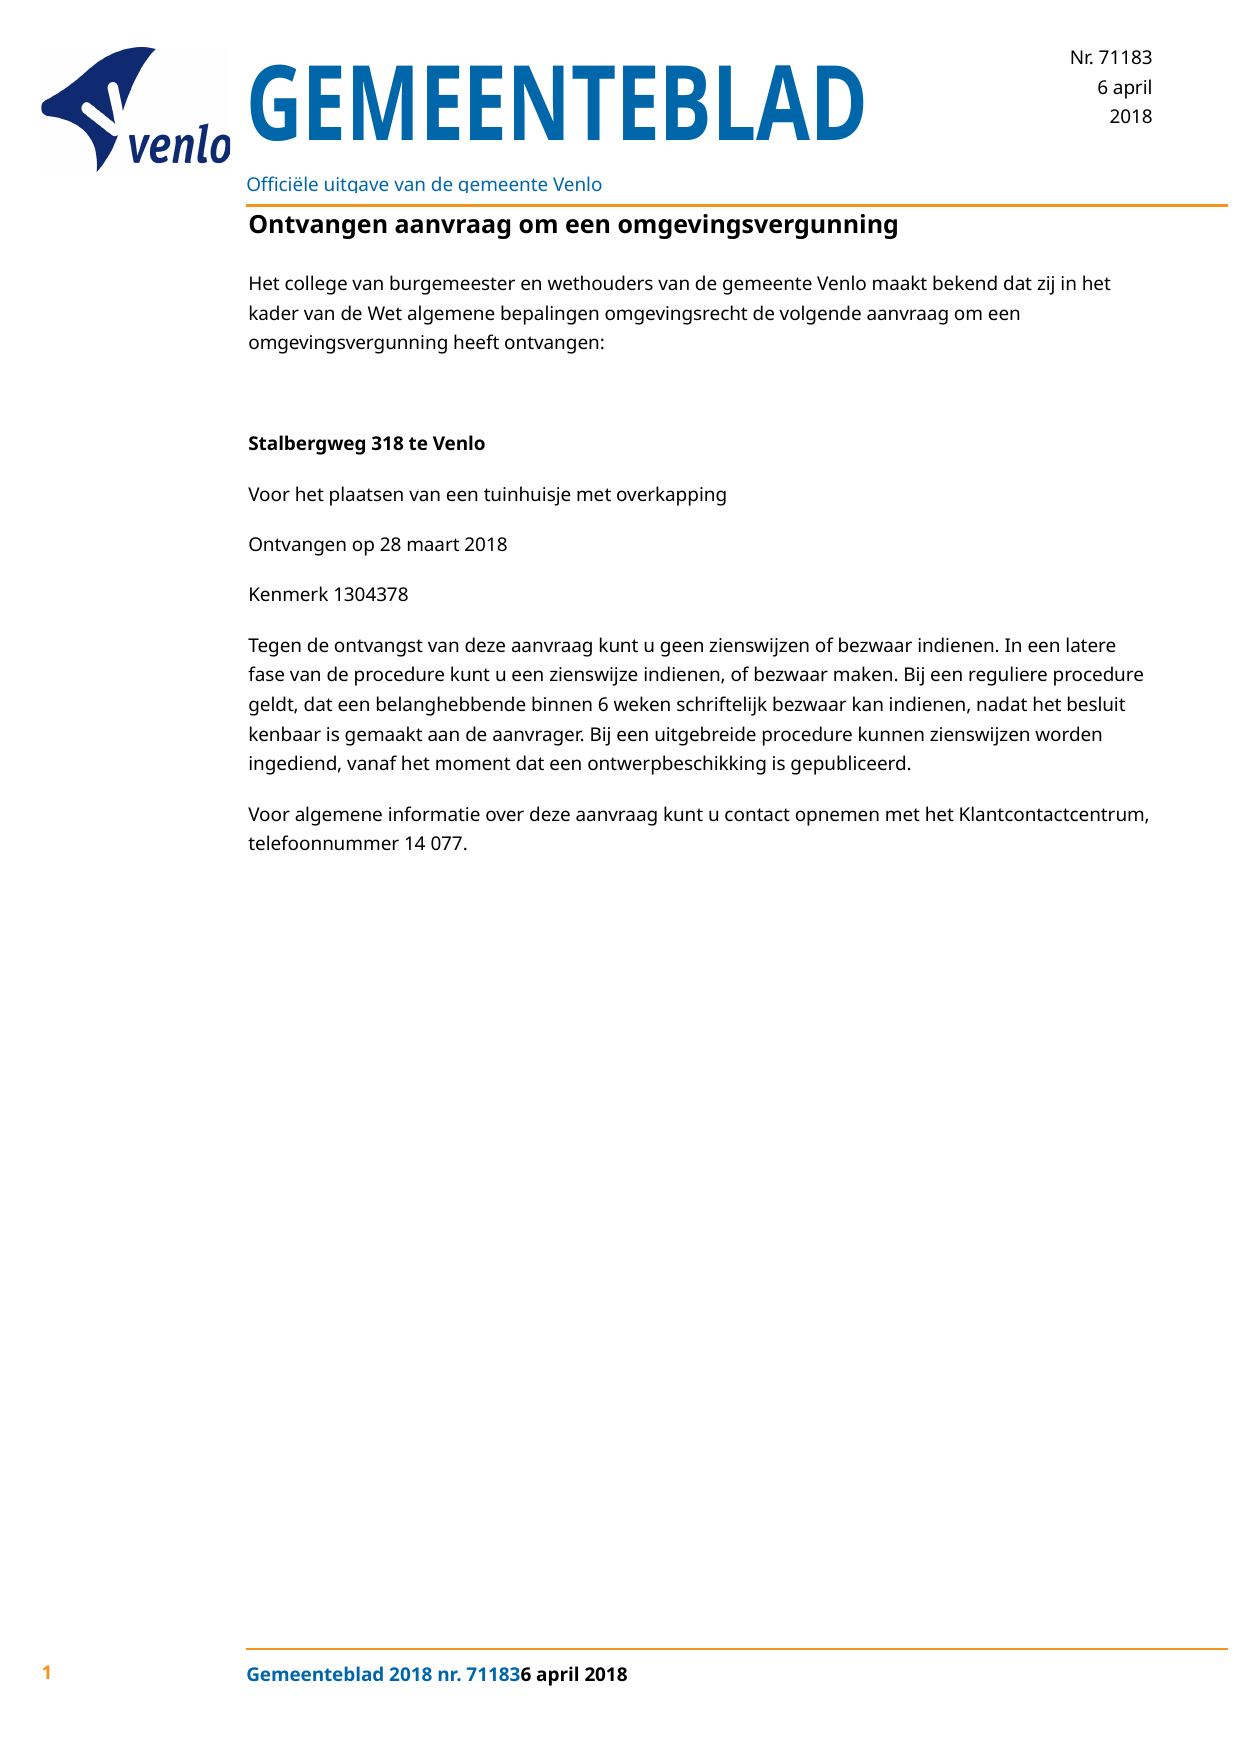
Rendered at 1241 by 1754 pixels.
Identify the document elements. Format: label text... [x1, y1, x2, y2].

text Tegen de ontvangst van deze aanvraag kunt u geen zienswijzen of bezwaar indienen. In een latere fase van de procedure kunt u een zienswijze indienen, of bezwaar maken. Bij een reguliere procedure geldt, dat een belanghebbende binnen 6 weken schriftelijk bezwaar kan indienen, nadat het besluit kenbaar is gemaakt aan de aanvrager. Bij een uitgebreide procedure kunnen zienswijzen worden ingediend, vanaf het moment dat een ontwerpbeschikking is gepubliceerd. [248, 632, 1152, 776]
picture [41, 47, 231, 172]
text Ontvangen op 28 maart 2018 [248, 531, 1152, 557]
text Kenmerk 1304378 [248, 582, 1152, 607]
text Voor algemene informatie over deze aanvraag kunt u contact opnemen met het Klantcontactcentrum, telefoonnummer 14 077. [248, 801, 1152, 856]
text Ontvangen aanvraag om een omgevingsvergunning [248, 207, 1152, 241]
text Het college van burgemeester en wethouders van de gemeente Venlo maakt bekend dat zij in het kader van de Wet algemene bepalingen omgevingsrecht de volgende aanvraag om een omgevingsvergunning heeft ontvangen: [248, 270, 1152, 355]
text Stalbergweg 318 te Venlo [248, 430, 1152, 456]
text Voor het plaatsen van een tuinhuisje met overkapping [248, 481, 1152, 506]
